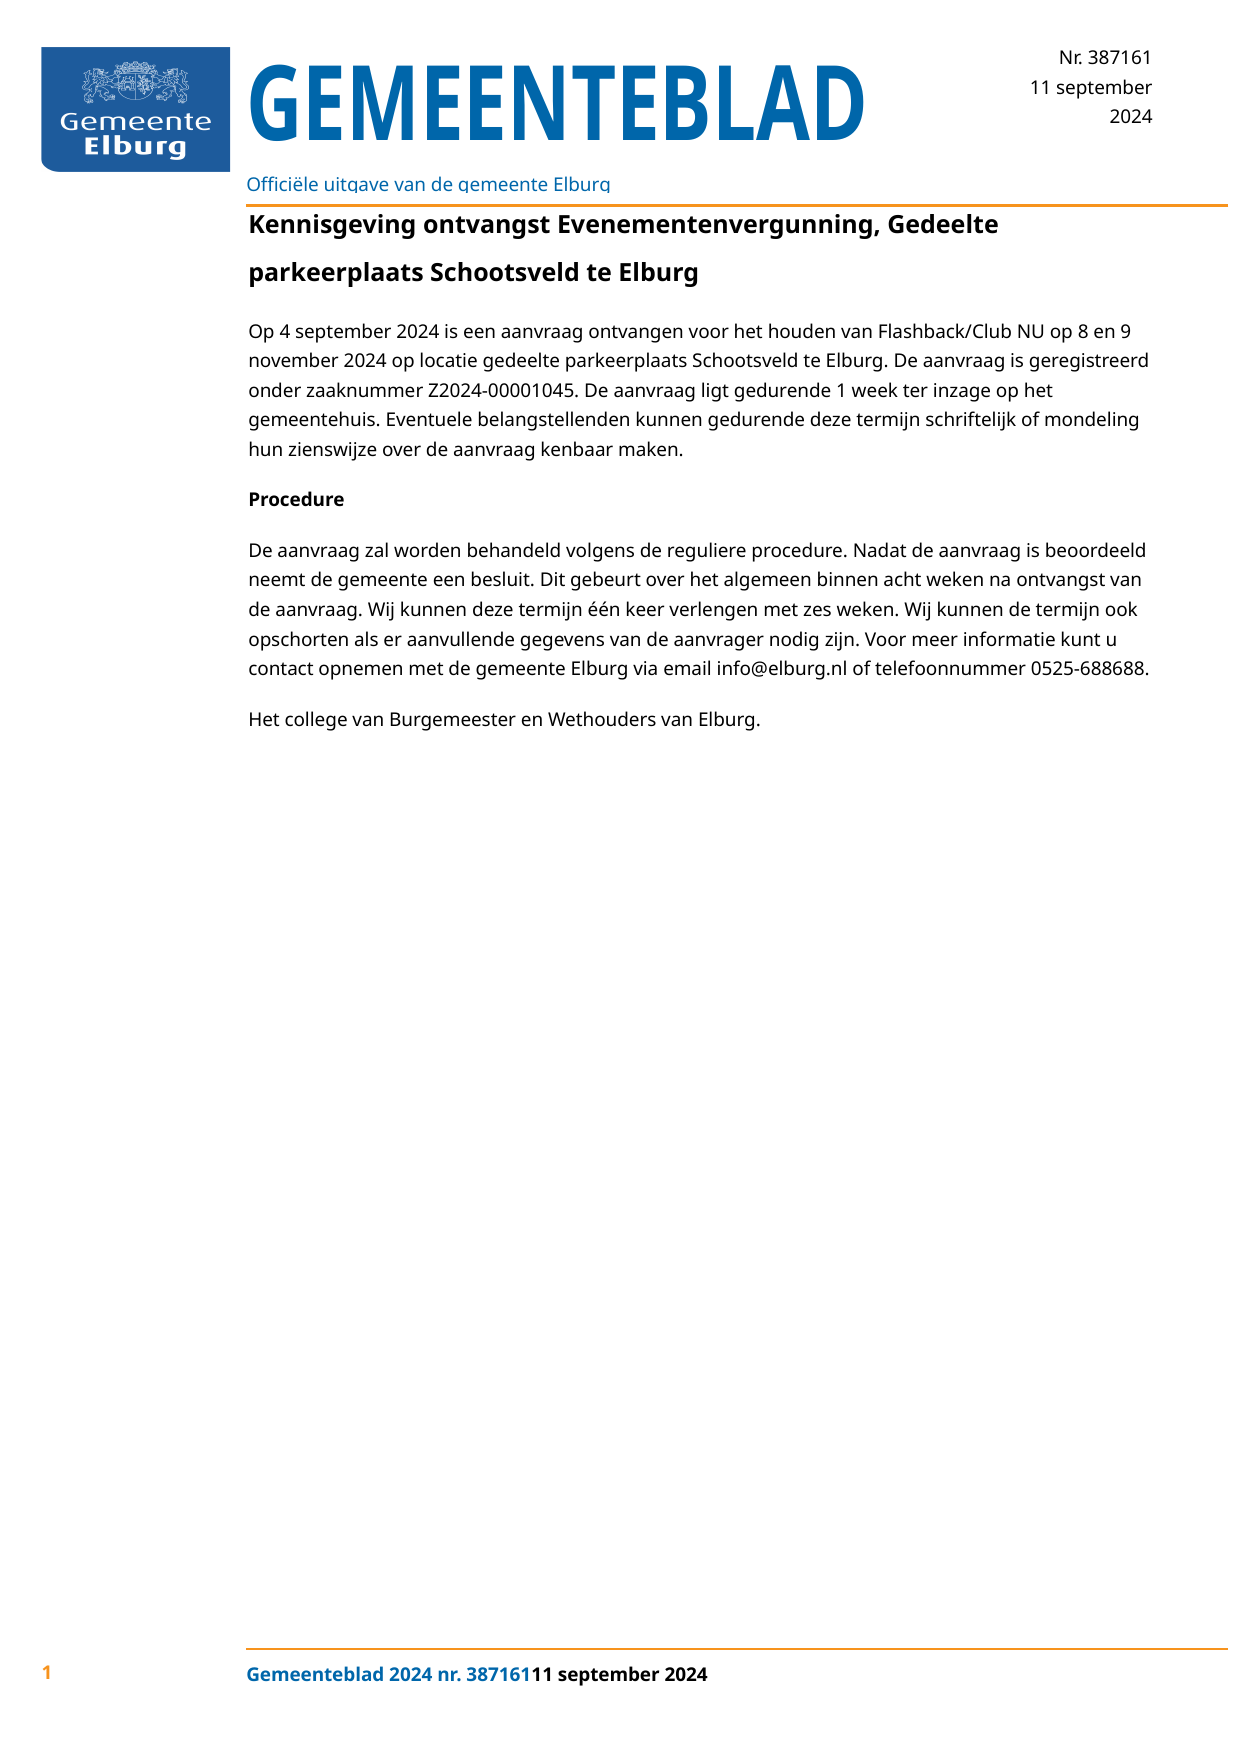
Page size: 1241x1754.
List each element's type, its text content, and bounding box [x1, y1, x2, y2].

text De aanvraag zal worden behandeld volgens de reguliere procedure. Nadat de aanvraag is beoordeeld neemt de gemeente een besluit. Dit gebeurt over het algemeen binnen acht weken na ontvangst van de aanvraag. Wij kunnen deze termijn één keer verlengen met zes weken. Wij kunnen de termijn ook opschorten als er aanvullende gegevens van de aanvrager nodig zijn. Voor meer informatie kunt u contact opnemen met de gemeente Elburg via email info@elburg.nl of telefoonnummer 0525-688688. [248, 537, 1152, 681]
picture [41, 47, 231, 172]
text Het college van Burgemeester en Wethouders van Elburg. [248, 706, 1152, 732]
text Procedure [248, 487, 1152, 512]
text Op 4 september 2024 is een aanvraag ontvangen voor het houden van Flashback/Club NU op 8 en 9 november 2024 op locatie gedeelte parkeerplaats Schootsveld te Elburg. De aanvraag is geregistreerd onder zaaknummer Z2024-00001045. De aanvraag ligt gedurende 1 week ter inzage op het gemeentehuis. Eventuele belangstellenden kunnen gedurende deze termijn schriftelijk of mondeling hun zienswijze over de aanvraag kenbaar maken. [248, 318, 1152, 462]
text Kennisgeving ontvangst Evenementenvergunning, Gedeelte parkeerplaats Schootsveld te Elburg [248, 207, 1152, 288]
